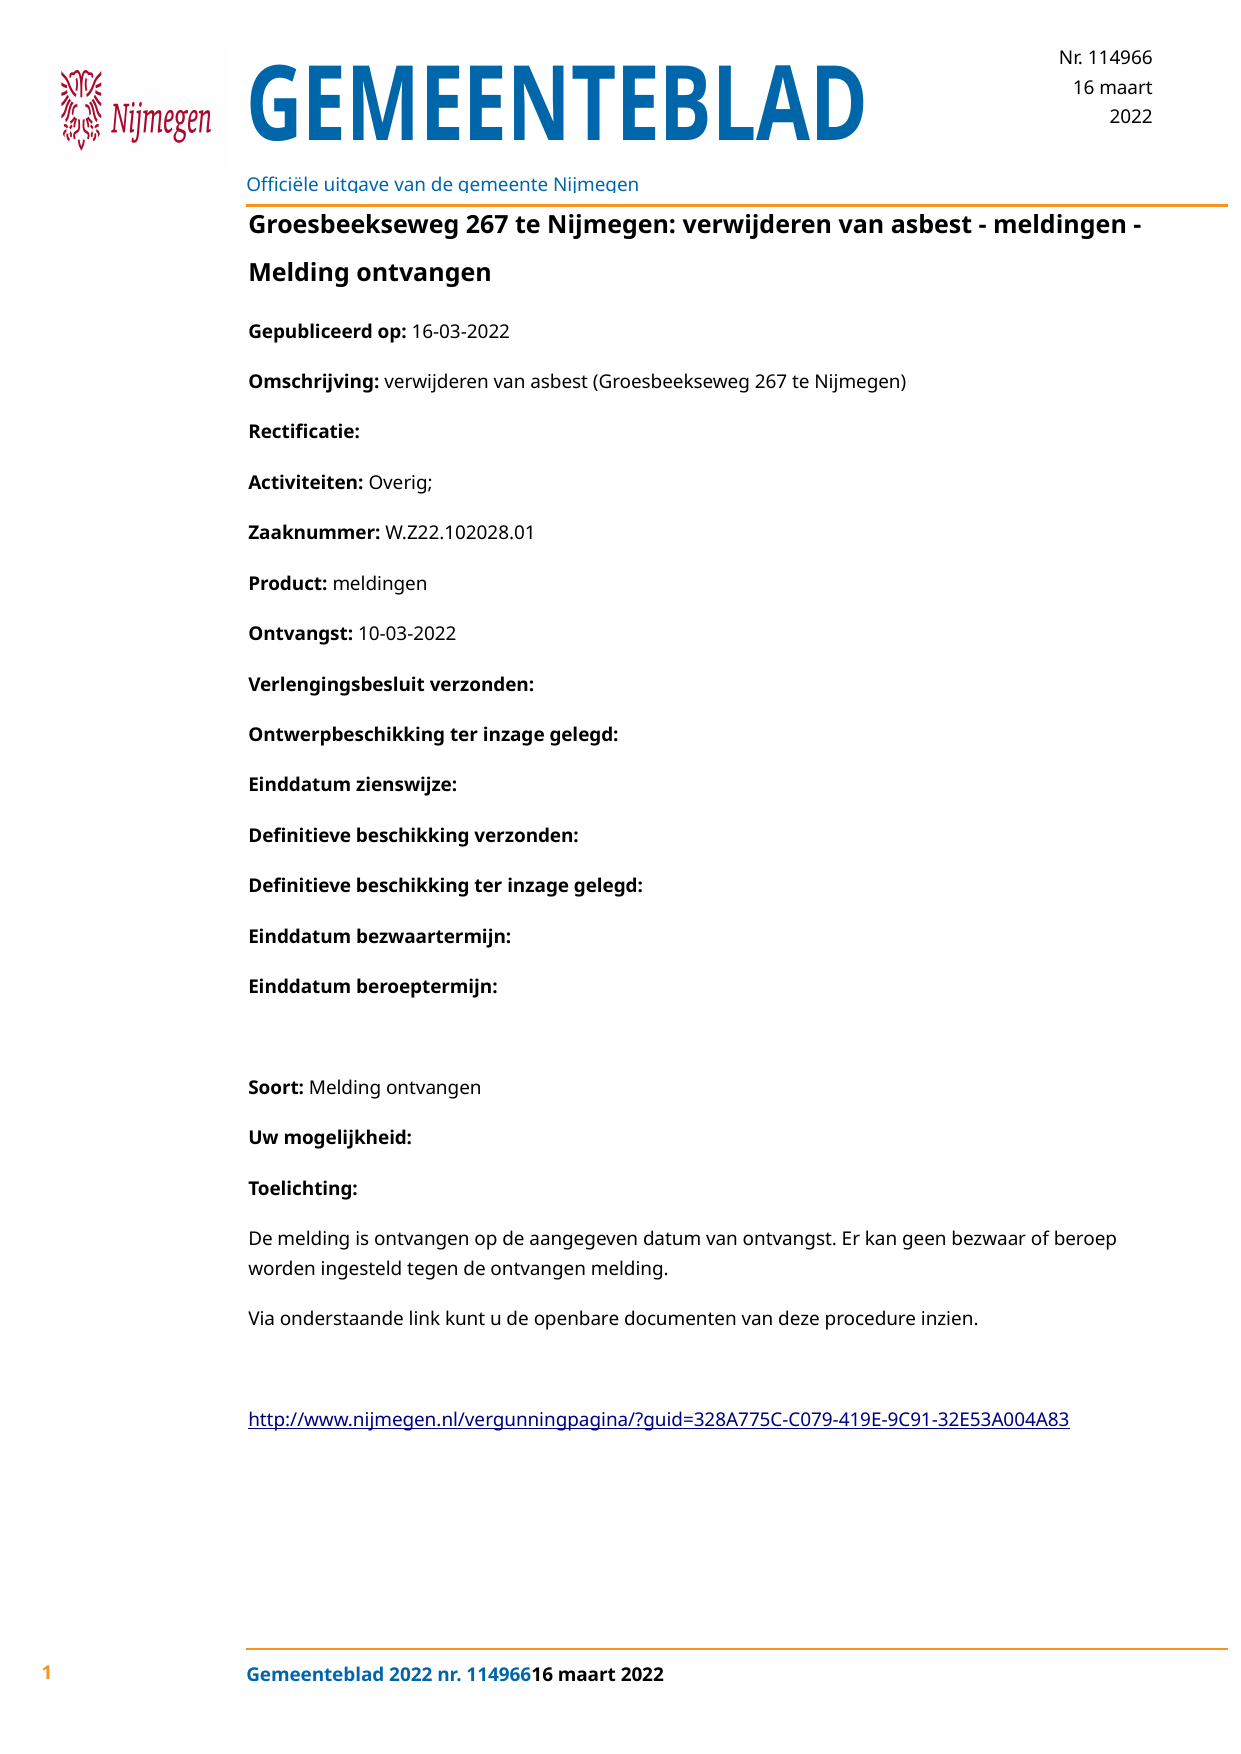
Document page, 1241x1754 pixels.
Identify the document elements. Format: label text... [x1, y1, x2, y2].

text Zaaknummer: W.Z22.102028.01 [248, 519, 1152, 545]
text Rectificatie: [248, 419, 1152, 444]
text Einddatum bezwaartermijn: [248, 923, 1152, 949]
picture [41, 47, 231, 172]
text Definitieve beschikking ter inzage gelegd: [248, 872, 1152, 898]
text Soort: Melding ontvangen [248, 1074, 1152, 1100]
text Verlengingsbesluit verzonden: [248, 671, 1152, 697]
text Toelichting: [248, 1175, 1152, 1201]
text Uw mogelijkheid: [248, 1124, 1152, 1150]
text Gepubliceerd op: 16-03-2022 [248, 318, 1152, 344]
text Omschrijving: verwijderen van asbest (Groesbeekseweg 267 te Nijmegen) [248, 368, 1152, 394]
text Einddatum zienswijze: [248, 772, 1152, 797]
text De melding is ontvangen op de aangegeven datum van ontvangst. Er kan geen bezwaar of beroep worden ingesteld tegen de ontvangen melding. [248, 1225, 1152, 1281]
text Via onderstaande link kunt u de openbare documenten van deze procedure inzien. [248, 1305, 1152, 1331]
text http://www.nijmegen.nl/vergunningpagina/?guid=328A775C-C079-419E-9C91-32E53A004A83 [248, 1406, 1152, 1432]
text Product: meldingen [248, 570, 1152, 596]
text Einddatum beroeptermijn: [248, 973, 1152, 999]
text Activiteiten: Overig; [248, 469, 1152, 495]
text Groesbeekseweg 267 te Nijmegen: verwijderen van asbest - meldingen - Melding ontvangen [248, 207, 1152, 288]
text Ontvangst: 10-03-2022 [248, 620, 1152, 646]
text Ontwerpbeschikking ter inzage gelegd: [248, 721, 1152, 747]
text Definitieve beschikking verzonden: [248, 822, 1152, 848]
